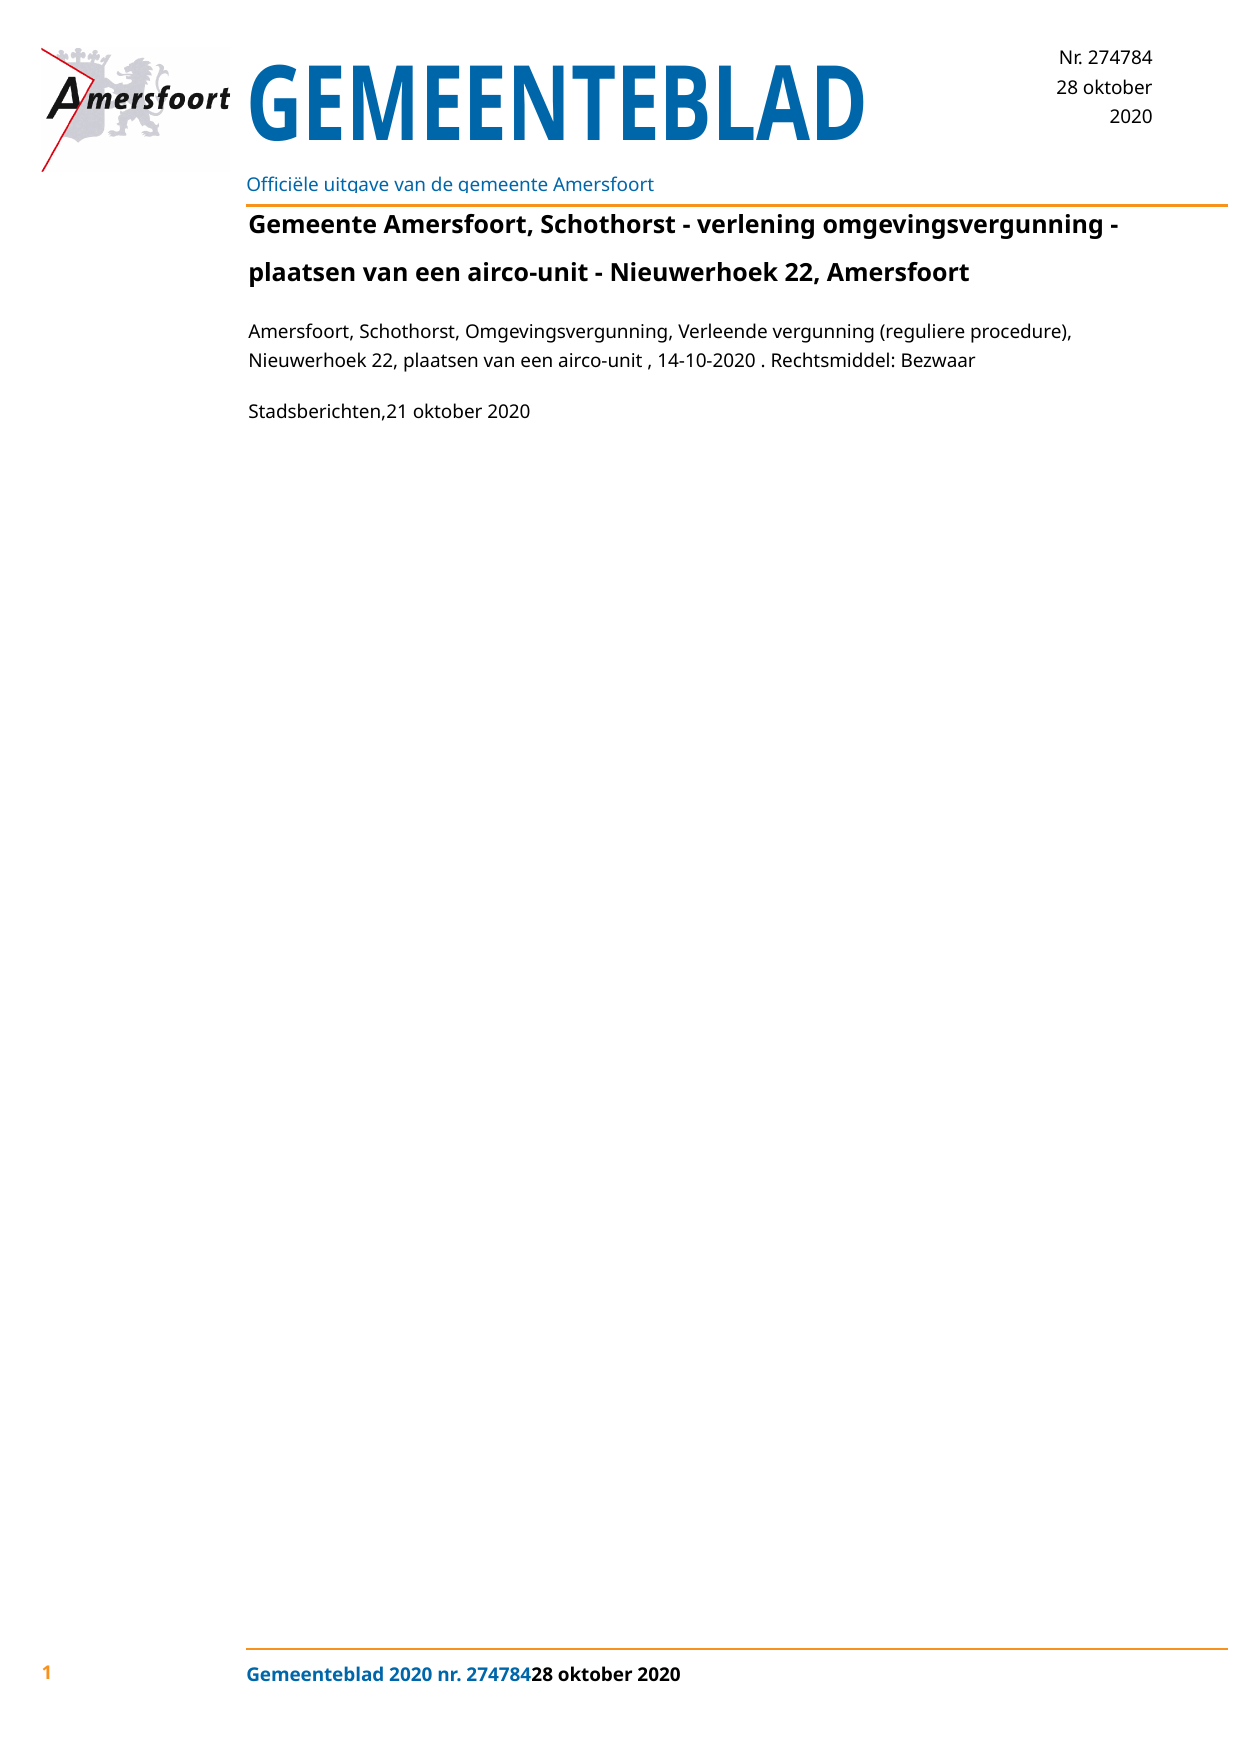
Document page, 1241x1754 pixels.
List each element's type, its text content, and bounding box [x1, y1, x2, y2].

text Gemeente Amersfoort, Schothorst - verlening omgevingsvergunning - plaatsen van een airco-unit - Nieuwerhoek 22, Amersfoort [248, 207, 1152, 288]
text Stadsberichten,21 oktober 2020 [248, 398, 1152, 424]
picture [41, 47, 231, 172]
text Amersfoort, Schothorst, Omgevingsvergunning, Verleende vergunning (reguliere procedure), Nieuwerhoek 22, plaatsen van een airco-unit , 14-10-2020 . Rechtsmiddel: Bezwaar [248, 318, 1152, 373]
